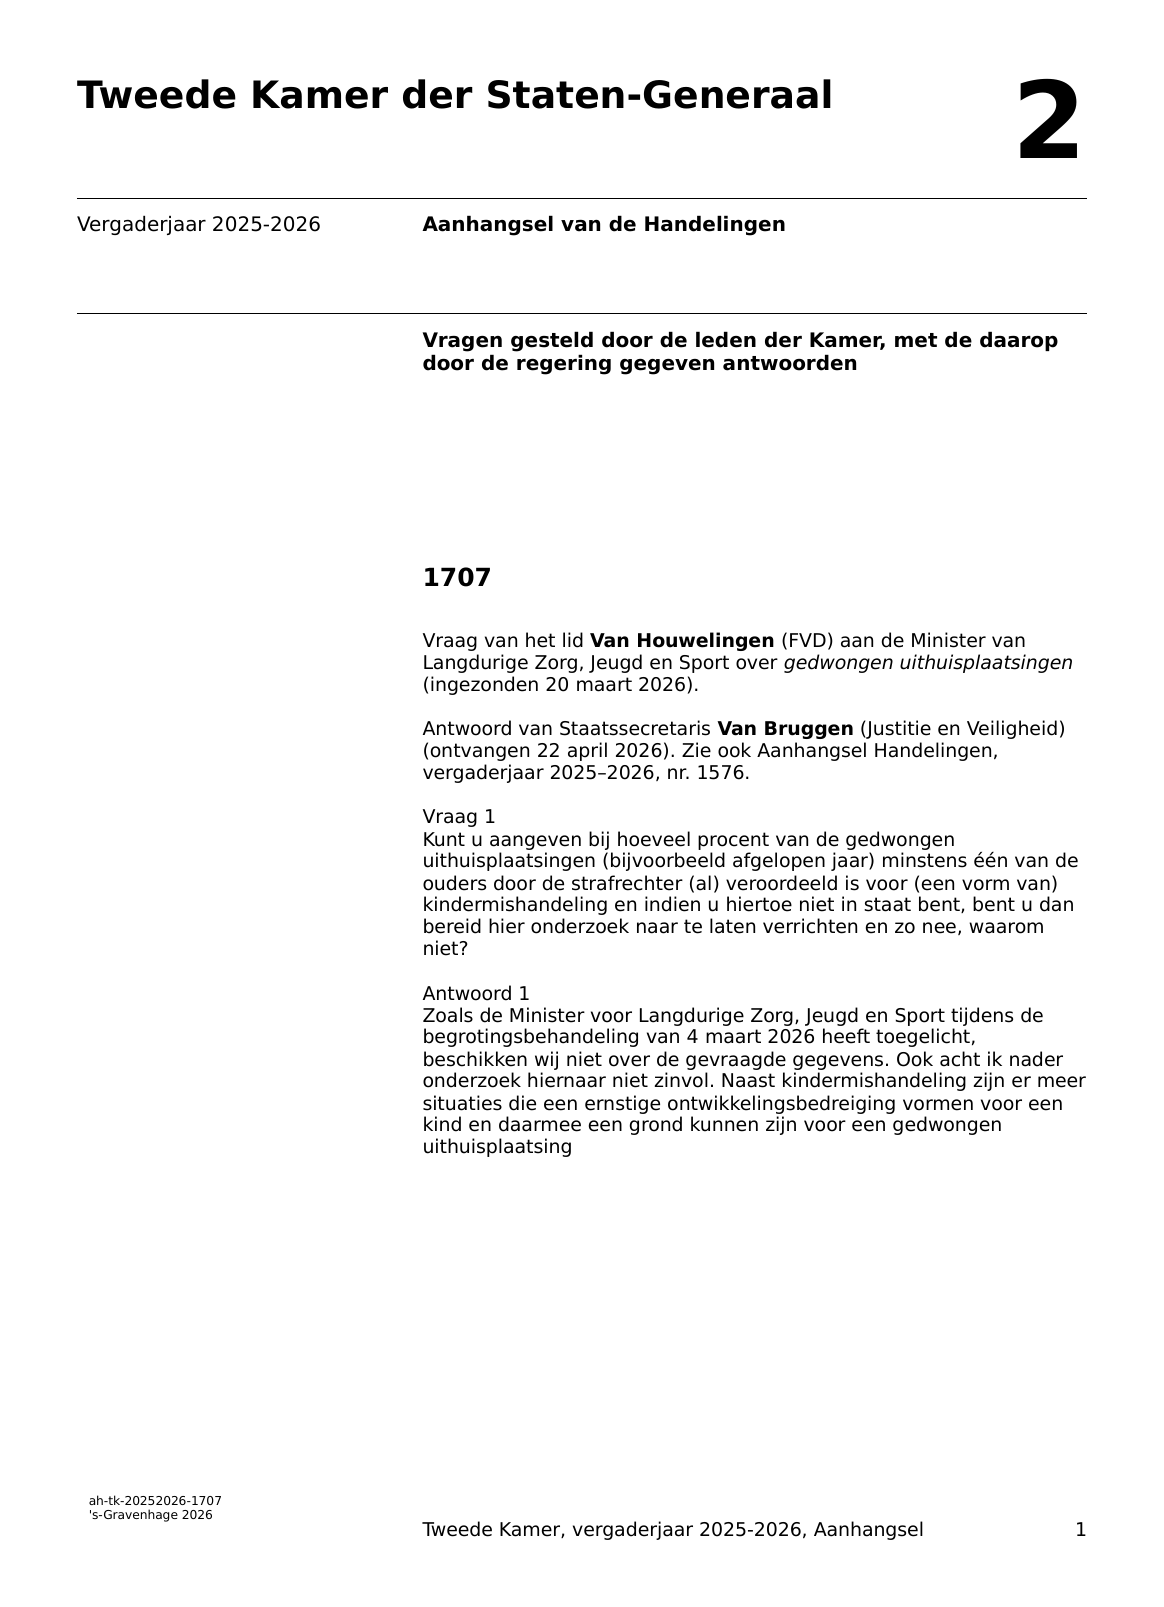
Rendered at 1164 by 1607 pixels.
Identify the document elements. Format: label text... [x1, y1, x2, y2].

table_cell Vragen gesteld door de leden der Kamer, met de daarop door de regering gegeven antwoorden [422, 314, 1087, 375]
text Kunt u aangeven bij hoeveel procent van de gedwongen uithuisplaatsingen (bijvoorbeeld afgelopen jaar) minstens één van de ouders door de strafrechter (al) veroordeeld is voor (een vorm van) kindermishandeling en indien u hiertoe niet in staat bent, bent u dan bereid hier onderzoek naar te laten verrichten en zo nee, waarom niet? [422, 828, 1087, 960]
table_header 2 [886, 59, 1087, 198]
text Vraag van het lid Van Houwelingen (FVD) aan de Minister van Langdurige Zorg, Jeugd en Sport over gedwongen uithuisplaatsingen (ingezonden 20 maart 2026). [422, 630, 1087, 696]
text 1707 [422, 563, 1087, 592]
table_cell Vergaderjaar 2025-2026 [77, 199, 422, 313]
text 's-Gravenhage 2026 [88, 1508, 323, 1522]
text Zoals de Minister voor Langdurige Zorg, Jeugd en Sport tijdens de begrotingsbehandeling van 4 maart 2026 heeft toegelicht, beschikken wij niet over de gevraagde gegevens. Ook acht ik nader onderzoek hiernaar niet zinvol. Naast kindermishandeling zijn er meer situaties die een ernstige ontwikkelingsbedreiging vormen voor een kind en daarmee een grond kunnen zijn voor een gedwongen uithuisplaatsing [422, 1004, 1087, 1158]
table_cell Aanhangsel van de Handelingen [422, 199, 1087, 313]
text Antwoord van Staatssecretaris Van Bruggen (Justitie en Veiligheid) (ontvangen 22 april 2026). Zie ook Aanhangsel Handelingen, vergaderjaar 2025–2026, nr. 1576. [422, 718, 1087, 784]
table_header Tweede Kamer der Staten-Generaal [77, 59, 886, 198]
text Vraag 1 [422, 806, 1087, 828]
text ah-tk-20252026-1707 [88, 1494, 323, 1508]
table_cell [77, 314, 422, 375]
text Antwoord 1 [422, 982, 1087, 1004]
